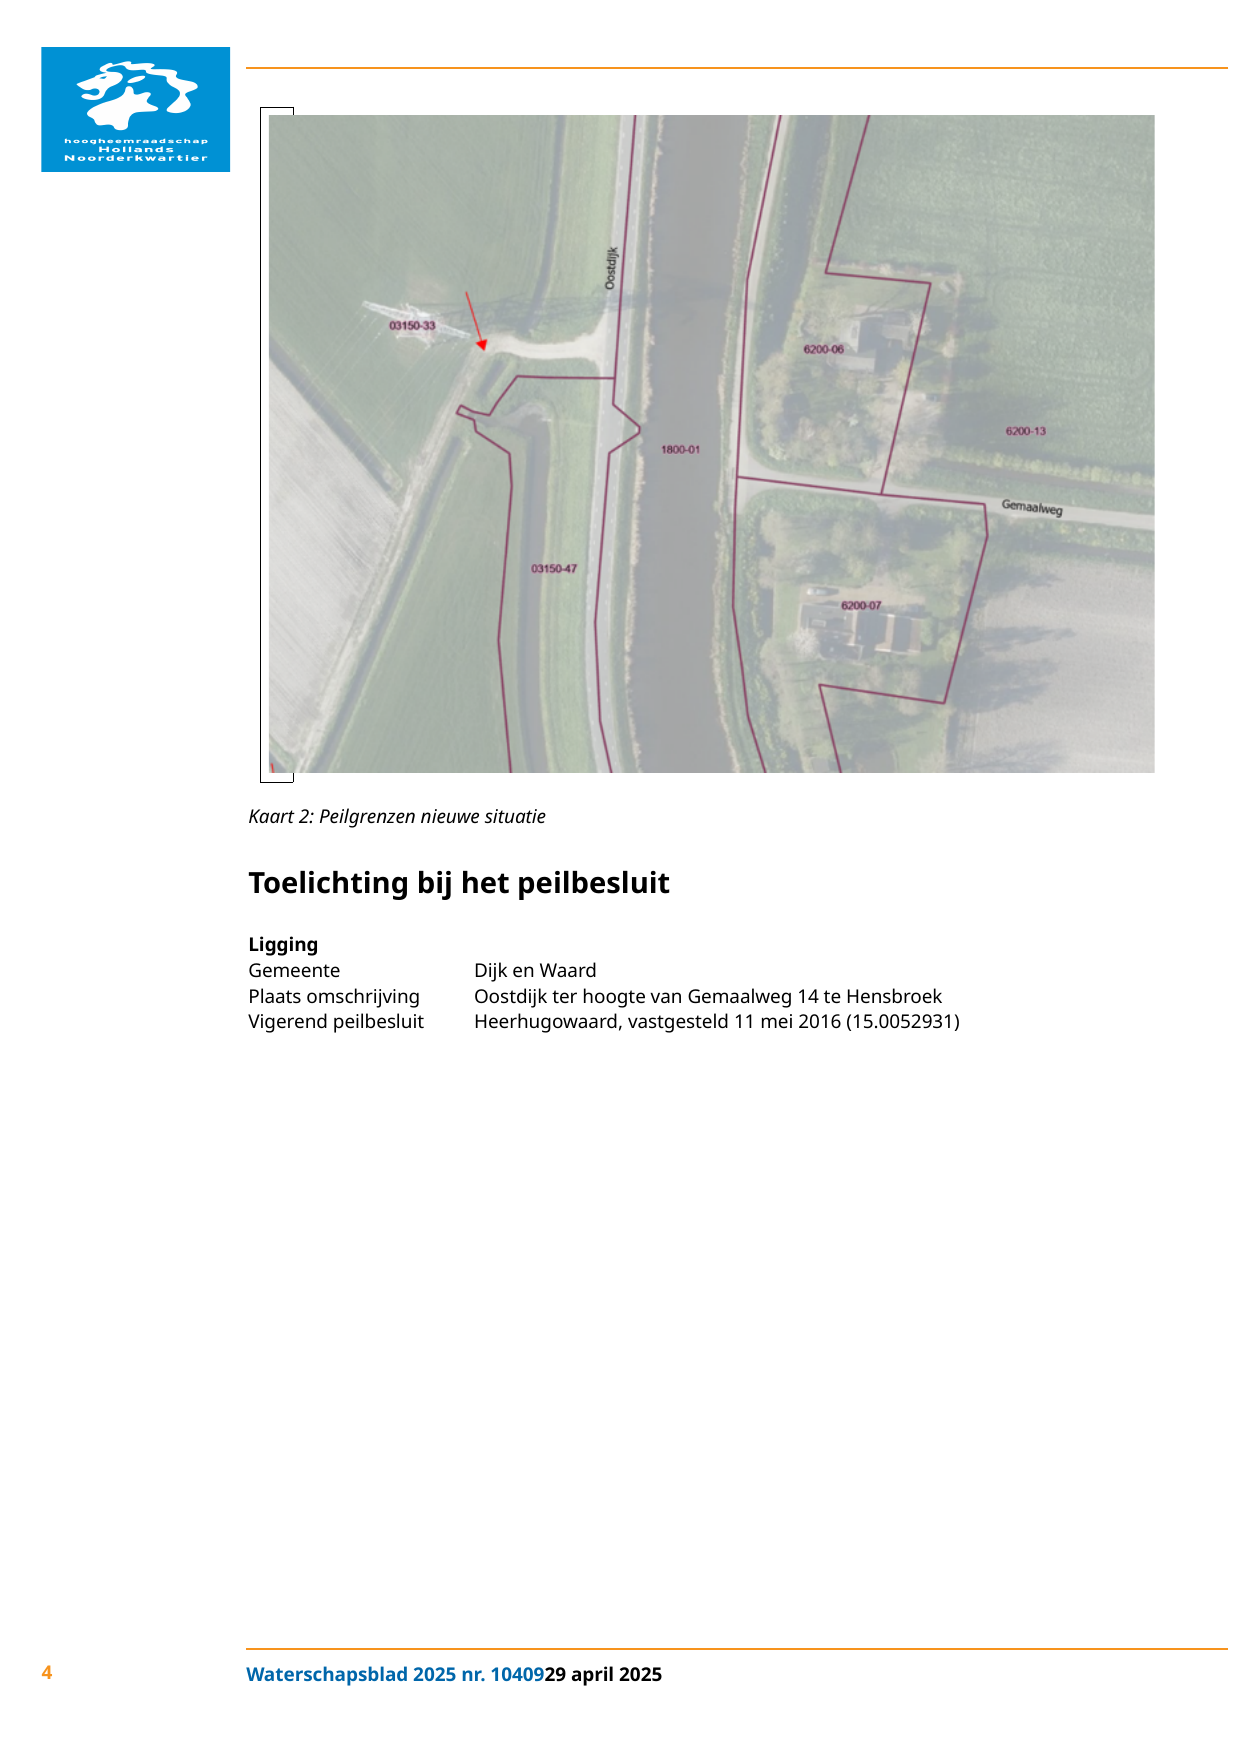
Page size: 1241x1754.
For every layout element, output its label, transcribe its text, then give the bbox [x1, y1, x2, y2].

text Kaart 2: Peilgrenzen nieuwe situatie [248, 803, 1152, 829]
table_cell Vigerend peilbesluit [248, 1009, 474, 1034]
table_cell Heerhugowaard, vastgesteld 11 mei 2016 (15.0052931) [474, 1009, 1152, 1034]
table_cell Oostdijk ter hoogte van Gemaalweg 14 te Hensbroek [474, 983, 1152, 1008]
table_cell Plaats omschrijving [248, 983, 474, 1008]
picture [129, 76, 144, 82]
table_cell Dijk en Waard [474, 957, 1152, 983]
table_cell Gemeente [248, 957, 474, 983]
picture [88, 87, 157, 130]
table_header Ligging [248, 931, 1152, 957]
picture [268, 115, 1155, 773]
picture [78, 64, 122, 99]
text Toelichting bij het peilbesluit [248, 862, 1152, 902]
picture [118, 62, 197, 112]
